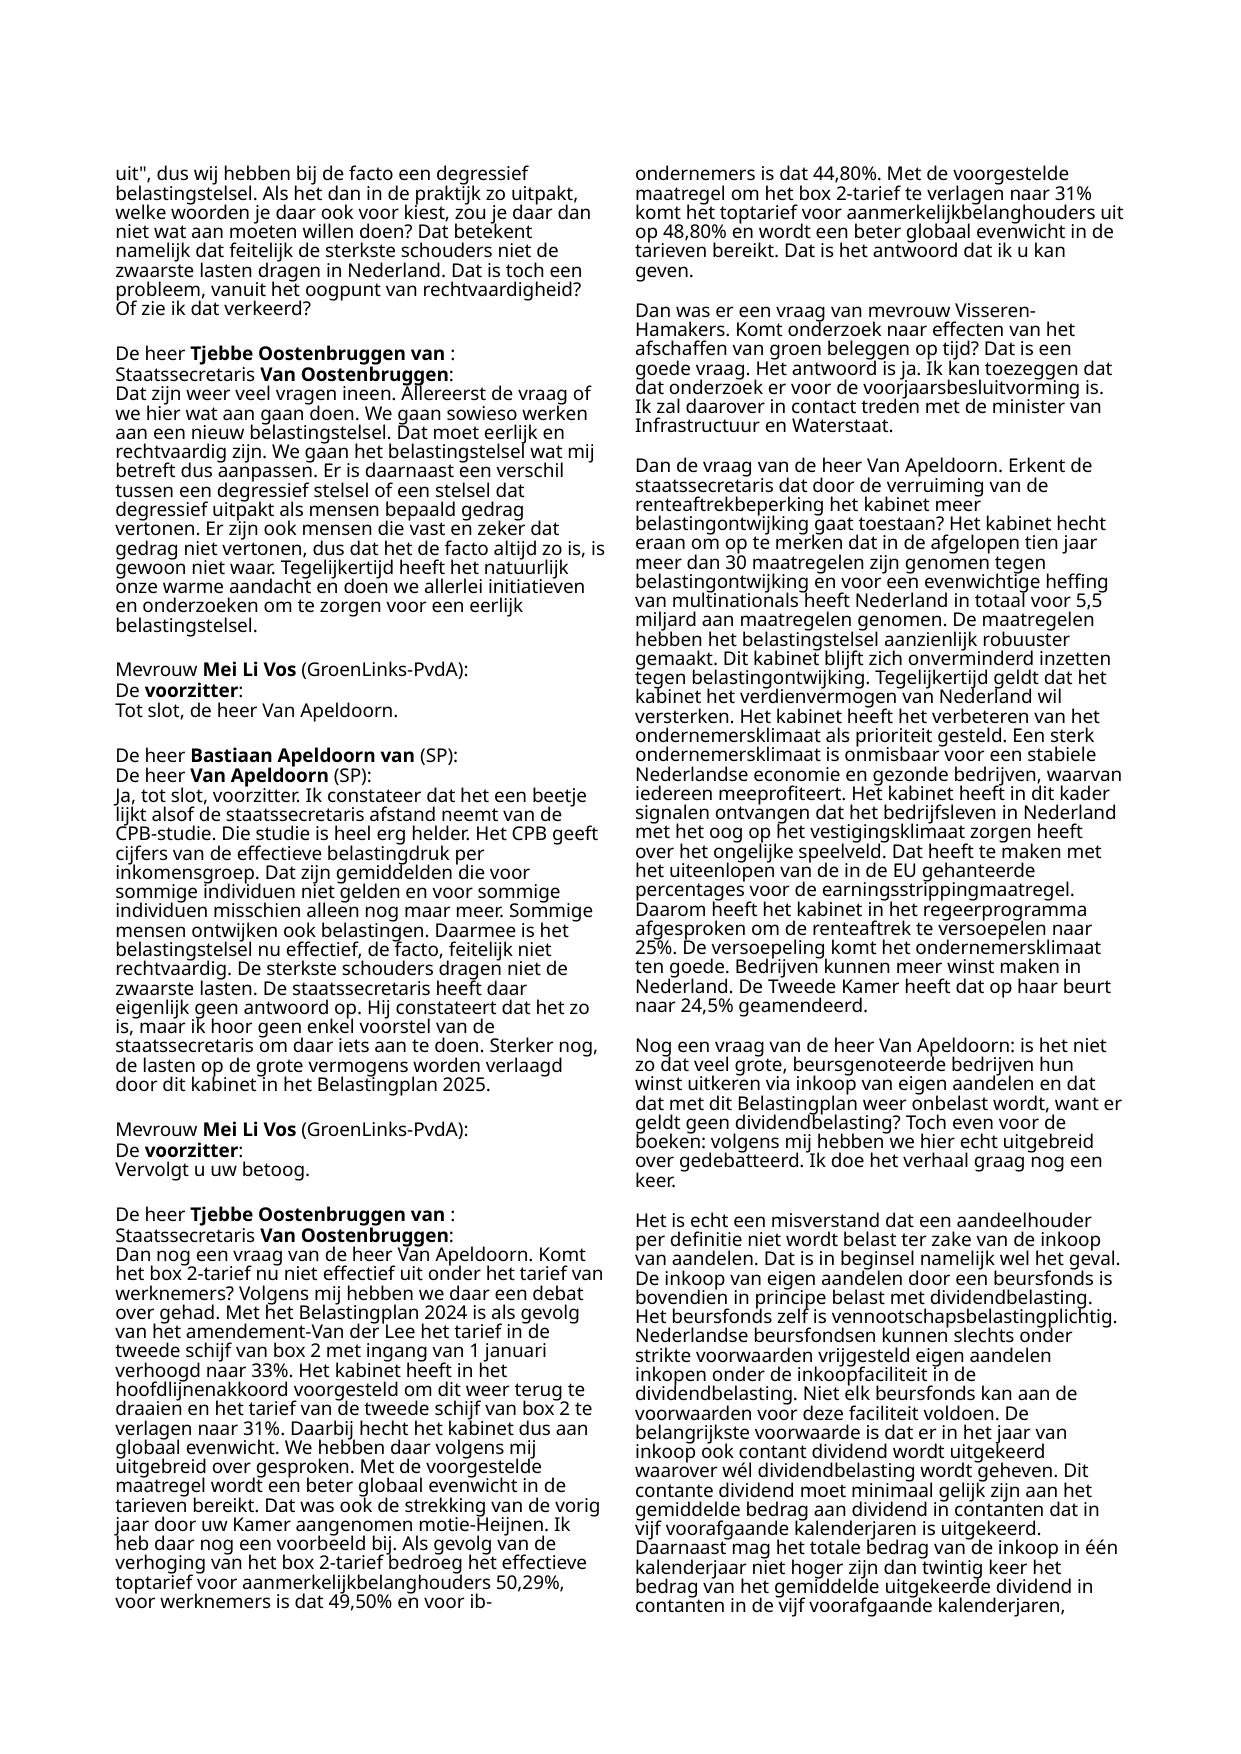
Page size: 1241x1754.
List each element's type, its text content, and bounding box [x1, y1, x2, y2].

text De heer Tjebbe Oostenbruggen van : [115, 340, 605, 366]
text ondernemers is dat 44,80%. Met de voorgestelde maatregel om het box 2-tarief te verlagen naar 31% komt het toptarief voor aanmerkelijkbelanghouders uit op 48,80% en wordt een beter globaal evenwicht in de tarieven bereikt. Dat is het antwoord dat ik u kan geven. [635, 165, 1125, 281]
text Nog een vraag van de heer Van Apeldoorn: is het niet zo dat veel grote, beursgenoteerde bedrijven hun winst uitkeren via inkoop van eigen aandelen en dat dat met dit Belastingplan weer onbelast wordt, want er geldt geen dividendbelasting? Toch even voor de boeken: volgens mij hebben we hier echt uitgebreid over gedebatteerd. Ik doe het verhaal graag nog een keer. [635, 1037, 1125, 1191]
text Dan de vraag van de heer Van Apeldoorn. Erkent de staatssecretaris dat door de verruiming van de renteaftrekbeperking het kabinet meer belastingontwijking gaat toestaan? Het kabinet hecht eraan om op te merken dat in de afgelopen tien jaar meer dan 30 maatregelen zijn genomen tegen belastingontwijking en voor een evenwichtige heffing van multinationals heeft Nederland in totaal voor 5,5 miljard aan maatregelen genomen. De maatregelen hebben het belastingstelsel aanzienlijk robuuster gemaakt. Dit kabinet blijft zich onverminderd inzetten tegen belastingontwijking. Tegelijkertijd geldt dat het kabinet het verdienvermogen van Nederland wil versterken. Het kabinet heeft het verbeteren van het ondernemersklimaat als prioriteit gesteld. Een sterk ondernemersklimaat is onmisbaar voor een stabiele Nederlandse economie en gezonde bedrijven, waarvan iedereen meeprofiteert. Het kabinet heeft in dit kader signalen ontvangen dat het bedrijfsleven in Nederland met het oog op het vestigingsklimaat zorgen heeft over het ongelijke speelveld. Dat heeft te maken met het uiteenlopen van de in de EU gehanteerde percentages voor de earningsstrippingmaatregel. Daarom heeft het kabinet in het regeerprogramma afgesproken om de renteaftrek te versoepelen naar 25%. De versoepeling komt het ondernemersklimaat ten goede. Bedrijven kunnen meer winst maken in Nederland. De Tweede Kamer heeft dat op haar beurt naar 24,5% geamendeerd. [635, 457, 1125, 1016]
text Ja, tot slot, voorzitter. Ik constateer dat het een beetje lijkt alsof de staatssecretaris afstand neemt van de CPB-studie. Die studie is heel erg helder. Het CPB geeft cijfers van de effectieve belastingdruk per inkomensgroep. Dat zijn gemiddelden die voor sommige individuen niet gelden en voor sommige individuen misschien alleen nog maar meer. Sommige mensen ontwijken ook belastingen. Daarmee is het belastingstelsel nu effectief, de facto, feitelijk niet rechtvaardig. De sterkste schouders dragen niet de zwaarste lasten. De staatssecretaris heeft daar eigenlijk geen antwoord op. Hij constateert dat het zo is, maar ik hoor geen enkel voorstel van de staatssecretaris om daar iets aan te doen. Sterker nog, de lasten op de grote vermogens worden verlaagd door dit kabinet in het Belastingplan 2025. [115, 787, 605, 1095]
text Staatssecretaris Van Oostenbruggen: [115, 1227, 605, 1246]
text Staatssecretaris Van Oostenbruggen: [115, 366, 605, 385]
text De heer Van Apeldoorn (SP): [115, 767, 605, 787]
text Dat zijn weer veel vragen ineen. Allereerst de vraag of we hier wat aan gaan doen. We gaan sowieso werken aan een nieuw belastingstelsel. Dat moet eerlijk en rechtvaardig zijn. We gaan het belastingstelsel wat mij betreft dus aanpassen. Er is daarnaast een verschil tussen een degressief stelsel of een stelsel dat degressief uitpakt als mensen bepaald gedrag vertonen. Er zijn ook mensen die vast en zeker dat gedrag niet vertonen, dus dat het de facto altijd zo is, is gewoon niet waar. Tegelijkertijd heeft het natuurlijk onze warme aandacht en doen we allerlei initiatieven en onderzoeken om te zorgen voor een eerlijk belastingstelsel. [115, 385, 605, 636]
text Mevrouw Mei Li Vos (GroenLinks-PvdA): [115, 657, 605, 682]
text De voorzitter: [115, 682, 605, 702]
text Het is echt een misverstand dat een aandeelhouder per definitie niet wordt belast ter zake van de inkoop van aandelen. Dat is in beginsel namelijk wel het geval. De inkoop van eigen aandelen door een beursfonds is bovendien in principe belast met dividendbelasting. Het beursfonds zelf is vennootschapsbelastingplichtig. Nederlandse beursfondsen kunnen slechts onder strikte voorwaarden vrijgesteld eigen aandelen inkopen onder de inkoopfaciliteit in de dividendbelasting. Niet elk beursfonds kan aan de voorwaarden voor deze faciliteit voldoen. De belangrijkste voorwaarde is dat er in het jaar van inkoop ook contant dividend wordt uitgekeerd waarover wél dividendbelasting wordt geheven. Dit contante dividend moet minimaal gelijk zijn aan het gemiddelde bedrag aan dividend in contanten dat in vijf voorafgaande kalenderjaren is uitgekeerd. Daarnaast mag het totale bedrag van de inkoop in één kalenderjaar niet hoger zijn dan twintig keer het bedrag van het gemiddelde uitgekeerde dividend in contanten in de vijf voorafgaande kalenderjaren, [635, 1212, 1125, 1616]
text uit", dus wij hebben bij de facto een degressief belastingstelsel. Als het dan in de praktijk zo uitpakt, welke woorden je daar ook voor kiest, zou je daar dan niet wat aan moeten willen doen? Dat betekent namelijk dat feitelijk de sterkste schouders niet de zwaarste lasten dragen in Nederland. Dat is toch een probleem, vanuit het oogpunt van rechtvaardigheid? Of zie ik dat verkeerd? [115, 165, 605, 319]
text Dan nog een vraag van de heer Van Apeldoorn. Komt het box 2-tarief nu niet effectief uit onder het tarief van werknemers? Volgens mij hebben we daar een debat over gehad. Met het Belastingplan 2024 is als gevolg van het amendement-Van der Lee het tarief in de tweede schijf van box 2 met ingang van 1 januari verhoogd naar 33%. Het kabinet heeft in het hoofdlijnenakkoord voorgesteld om dit weer terug te draaien en het tarief van de tweede schijf van box 2 te verlagen naar 31%. Daarbij hecht het kabinet dus aan globaal evenwicht. We hebben daar volgens mij uitgebreid over gesproken. Met de voorgestelde maatregel wordt een beter globaal evenwicht in de tarieven bereikt. Dat was ook de strekking van de vorig jaar door uw Kamer aangenomen motie-Heijnen. Ik heb daar nog een voorbeeld bij. Als gevolg van de verhoging van het box 2-tarief bedroeg het effectieve toptarief voor aanmerkelijkbelanghouders 50,29%, voor werknemers is dat 49,50% en voor ib- [115, 1246, 605, 1612]
text Vervolgt u uw betoog. [115, 1161, 605, 1180]
text De heer Bastiaan Apeldoorn van (SP): [115, 742, 605, 767]
text De voorzitter: [115, 1142, 605, 1161]
text Tot slot, de heer Van Apeldoorn. [115, 702, 605, 721]
text Mevrouw Mei Li Vos (GroenLinks-PvdA): [115, 1116, 605, 1142]
text Dan was er een vraag van mevrouw Visseren-Hamakers. Komt onderzoek naar effecten van het afschaffen van groen beleggen op tijd? Dat is een goede vraag. Het antwoord is ja. Ik kan toezeggen dat dat onderzoek er voor de voorjaarsbesluitvorming is. Ik zal daarover in contact treden met de minister van Infrastructuur en Waterstaat. [635, 302, 1125, 437]
text De heer Tjebbe Oostenbruggen van : [115, 1201, 605, 1227]
